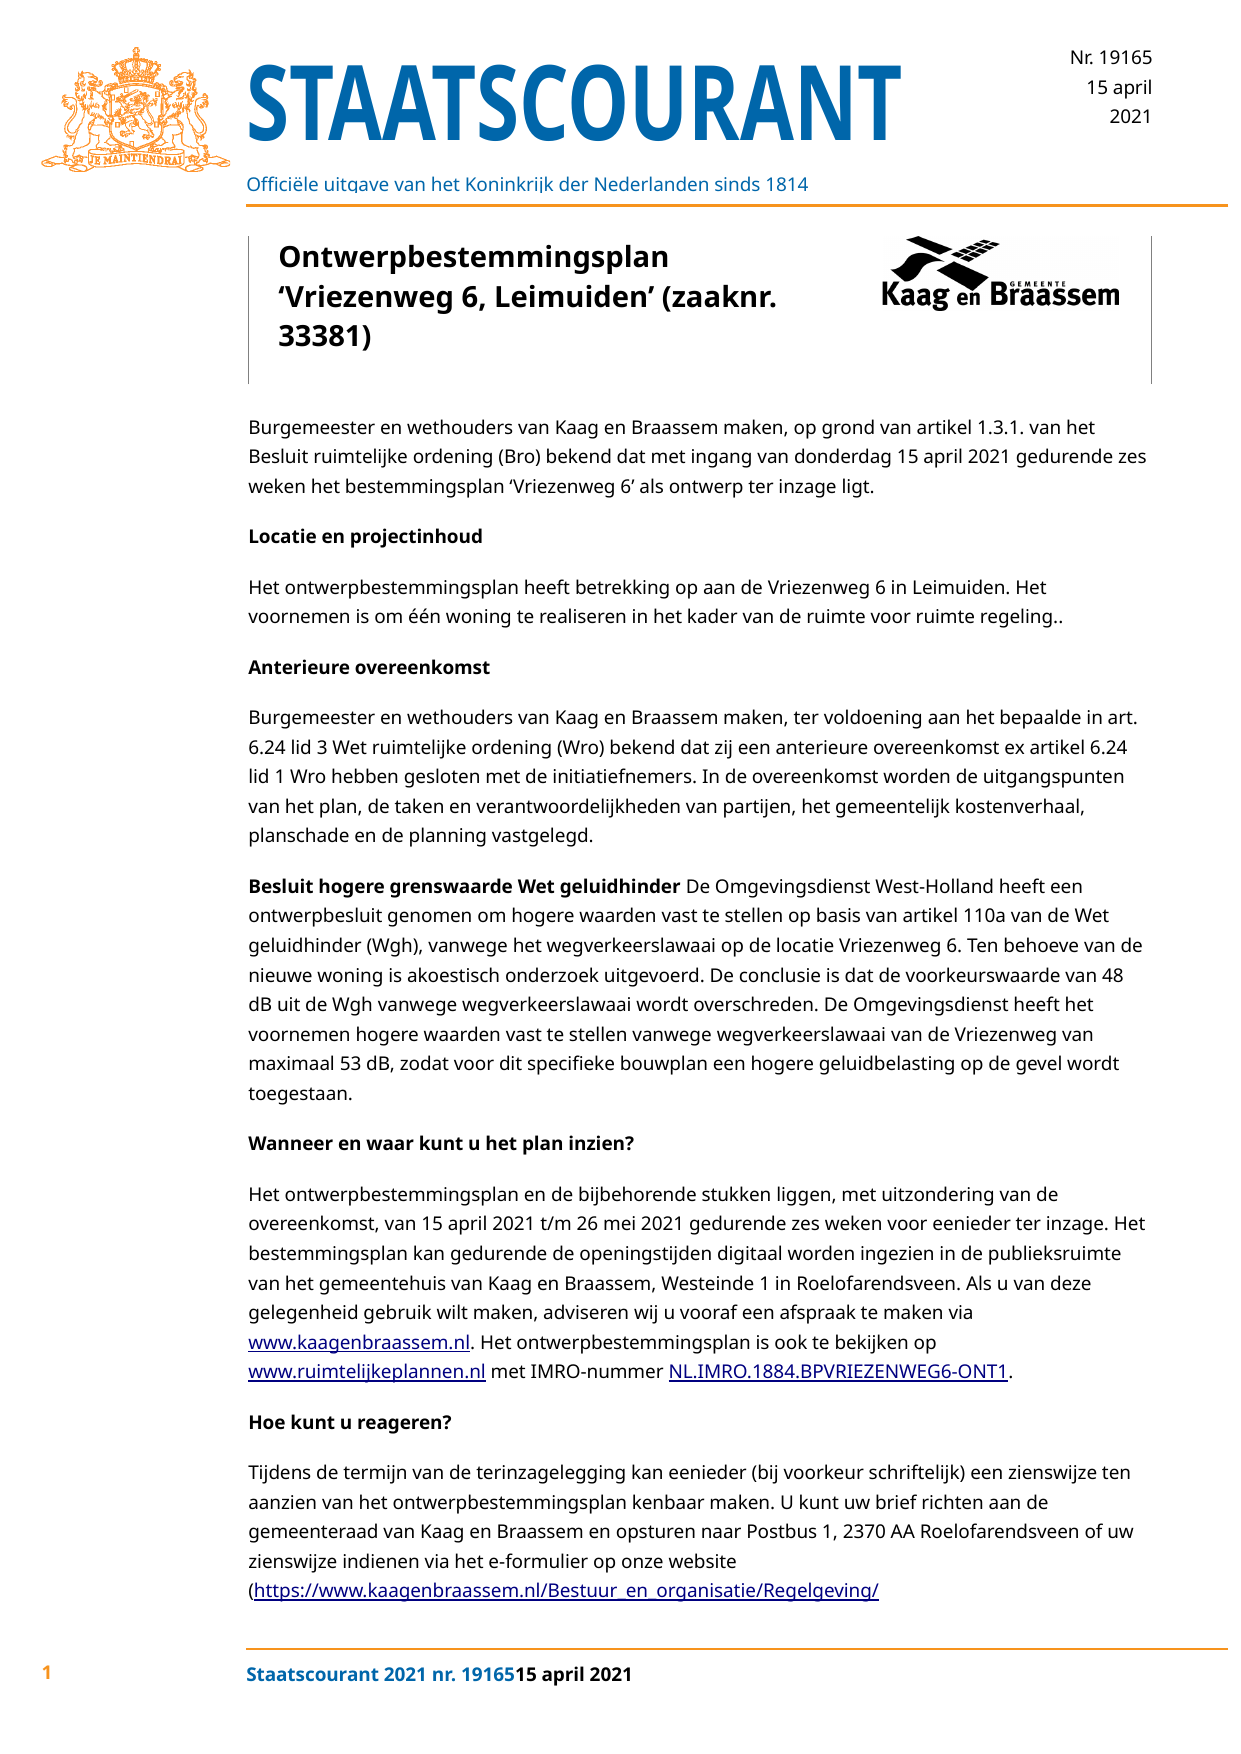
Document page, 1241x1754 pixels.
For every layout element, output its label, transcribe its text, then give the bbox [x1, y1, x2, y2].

text Het ontwerpbestemmingsplan en de bijbehorende stukken liggen, met uitzondering van de overeenkomst, van 15 april 2021 t/m 26 mei 2021 gedurende zes weken voor eenieder ter inzage. Het bestemmingsplan kan gedurende de openingstijden digitaal worden ingezien in de publieksruimte van het gemeentehuis van Kaag en Braassem, Westeinde 1 in Roelofarendsveen. Als u van deze gelegenheid gebruik wilt maken, adviseren wij u vooraf een afspraak te maken via www.kaagenbraassem.nl. Het ontwerpbestemmingsplan is ook te bekijken op www.ruimtelijkeplannen.nl met IMRO-nummer NL.IMRO.1884.BPVRIEZENWEG6-ONT1. [248, 1181, 1152, 1384]
text Besluit hogere grenswaarde Wet geluidhinder De Omgevingsdienst West-Holland heeft een ontwerpbesluit genomen om hogere waarden vast te stellen op basis van artikel 110a van de Wet geluidhinder (Wgh), vanwege het wegverkeerslawaai op de locatie Vriezenweg 6. Ten behoeve van de nieuwe woning is akoestisch onderzoek uitgevoerd. De conclusie is dat de voorkeurswaarde van 48 dB uit de Wgh vanwege wegverkeerslawaai wordt overschreden. De Omgevingsdienst heeft het voornemen hogere waarden vast te stellen vanwege wegverkeerslawaai van de Vriezenweg van maximaal 53 dB, zodat voor dit specifieke bouwplan een hogere geluidbelasting op de gevel wordt toegestaan. [248, 873, 1152, 1106]
text Anterieure overeenkomst [248, 654, 1152, 680]
table_header Ontwerpbestemmingsplan ‘Vriezenweg 6, Leimuiden’ (zaaknr. 33381) [249, 236, 850, 384]
picture [41, 47, 231, 172]
table_header [850, 236, 1151, 384]
text Hoe kunt u reageren? [248, 1409, 1152, 1435]
text Locatie en projectinhoud [248, 523, 1152, 549]
picture [882, 236, 1119, 311]
text Burgemeester en wethouders van Kaag en Braassem maken, ter voldoening aan het bepaalde in art. 6.24 lid 3 Wet ruimtelijke ordening (Wro) bekend dat zij een anterieure overeenkomst ex artikel 6.24 lid 1 Wro hebben gesloten met de initiatiefnemers. In de overeenkomst worden de uitgangspunten van het plan, de taken en verantwoordelijkheden van partijen, het gemeentelijk kostenverhaal, planschade en de planning vastgelegd. [248, 704, 1152, 848]
text Tijdens de termijn van de terinzagelegging kan eenieder (bij voorkeur schriftelijk) een zienswijze ten aanzien van het ontwerpbestemmingsplan kenbaar maken. U kunt uw brief richten aan de gemeenteraad van Kaag en Braassem en opsturen naar Postbus 1, 2370 AA Roelofarendsveen of uw zienswijze indienen via het e-formulier op onze website (https://www.kaagenbraassem.nl/Bestuur_en_organisatie/Regelgeving/ [248, 1459, 1152, 1603]
text Burgemeester en wethouders van Kaag en Braassem maken, op grond van artikel 1.3.1. van het Besluit ruimtelijke ordening (Bro) bekend dat met ingang van donderdag 15 april 2021 gedurende zes weken het bestemmingsplan ‘Vriezenweg 6’ als ontwerp ter inzage ligt. [248, 414, 1152, 499]
text Wanneer en waar kunt u het plan inzien? [248, 1131, 1152, 1156]
text Het ontwerpbestemmingsplan heeft betrekking op aan de Vriezenweg 6 in Leimuiden. Het voornemen is om één woning te realiseren in het kader van de ruimte voor ruimte regeling.. [248, 574, 1152, 629]
